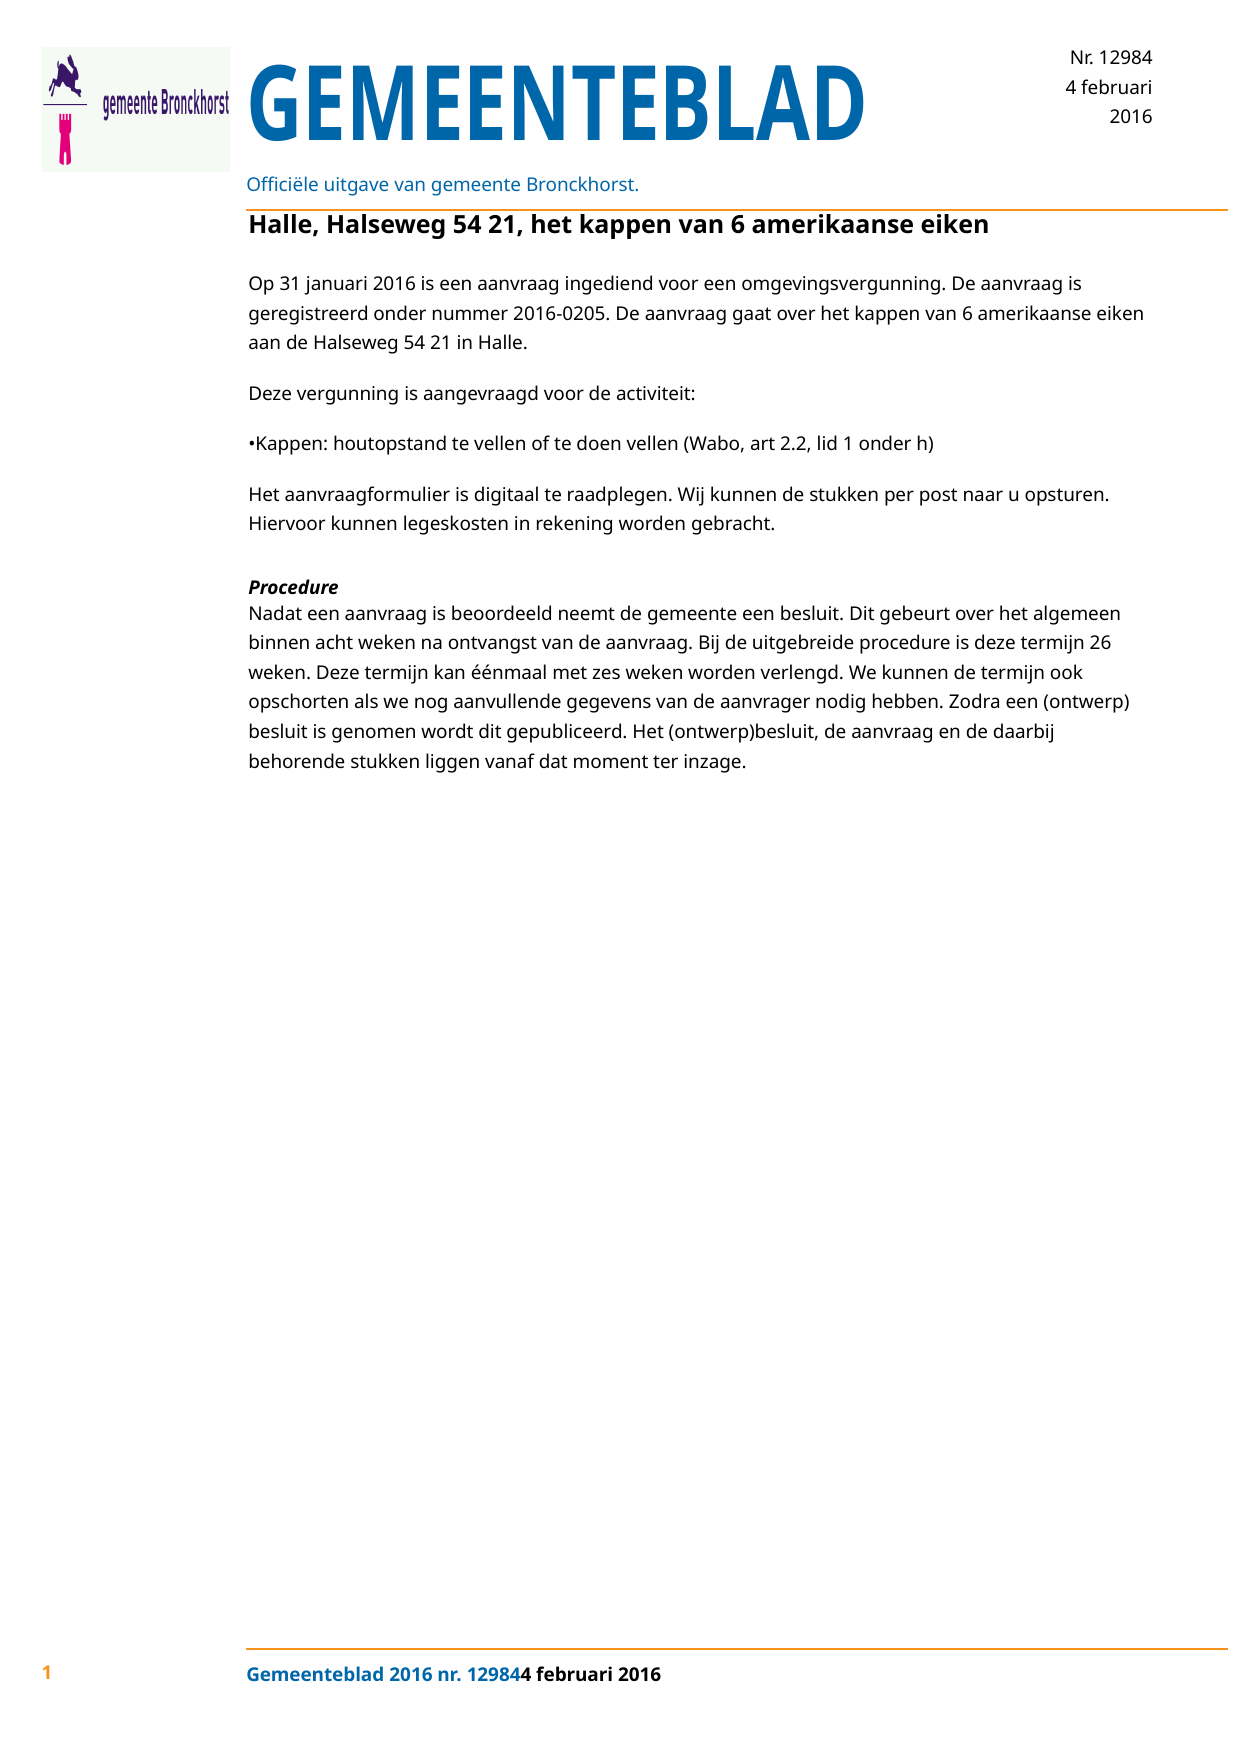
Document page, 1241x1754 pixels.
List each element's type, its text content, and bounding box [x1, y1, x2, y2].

text Op 31 januari 2016 is een aanvraag ingediend voor een omgevingsvergunning. De aanvraag is geregistreerd onder nummer 2016-0205. De aanvraag gaat over het kappen van 6 amerikaanse eiken aan de Halseweg 54 21 in Halle. [248, 270, 1152, 355]
text •Kappen: houtopstand te vellen of te doen vellen (Wabo, art 2.2, lid 1 onder h) [248, 430, 1152, 456]
picture [41, 47, 231, 172]
text Deze vergunning is aangevraagd voor de activiteit: [248, 380, 1152, 406]
text Procedure [248, 574, 1152, 600]
text Het aanvraagformulier is digitaal te raadplegen. Wij kunnen de stukken per post naar u opsturen. Hiervoor kunnen legeskosten in rekening worden gebracht. [248, 481, 1152, 536]
text Nadat een aanvraag is beoordeeld neemt de gemeente een besluit. Dit gebeurt over het algemeen binnen acht weken na ontvangst van de aanvraag. Bij de uitgebreide procedure is deze termijn 26 weken. Deze termijn kan éénmaal met zes weken worden verlengd. We kunnen de termijn ook opschorten als we nog aanvullende gegevens van de aanvrager nodig hebben. Zodra een (ontwerp) besluit is genomen wordt dit gepubliceerd. Het (ontwerp)besluit, de aanvraag en de daarbij behorende stukken liggen vanaf dat moment ter inzage. [248, 600, 1152, 774]
text Halle, Halseweg 54 21, het kappen van 6 amerikaanse eiken [248, 211, 1152, 241]
